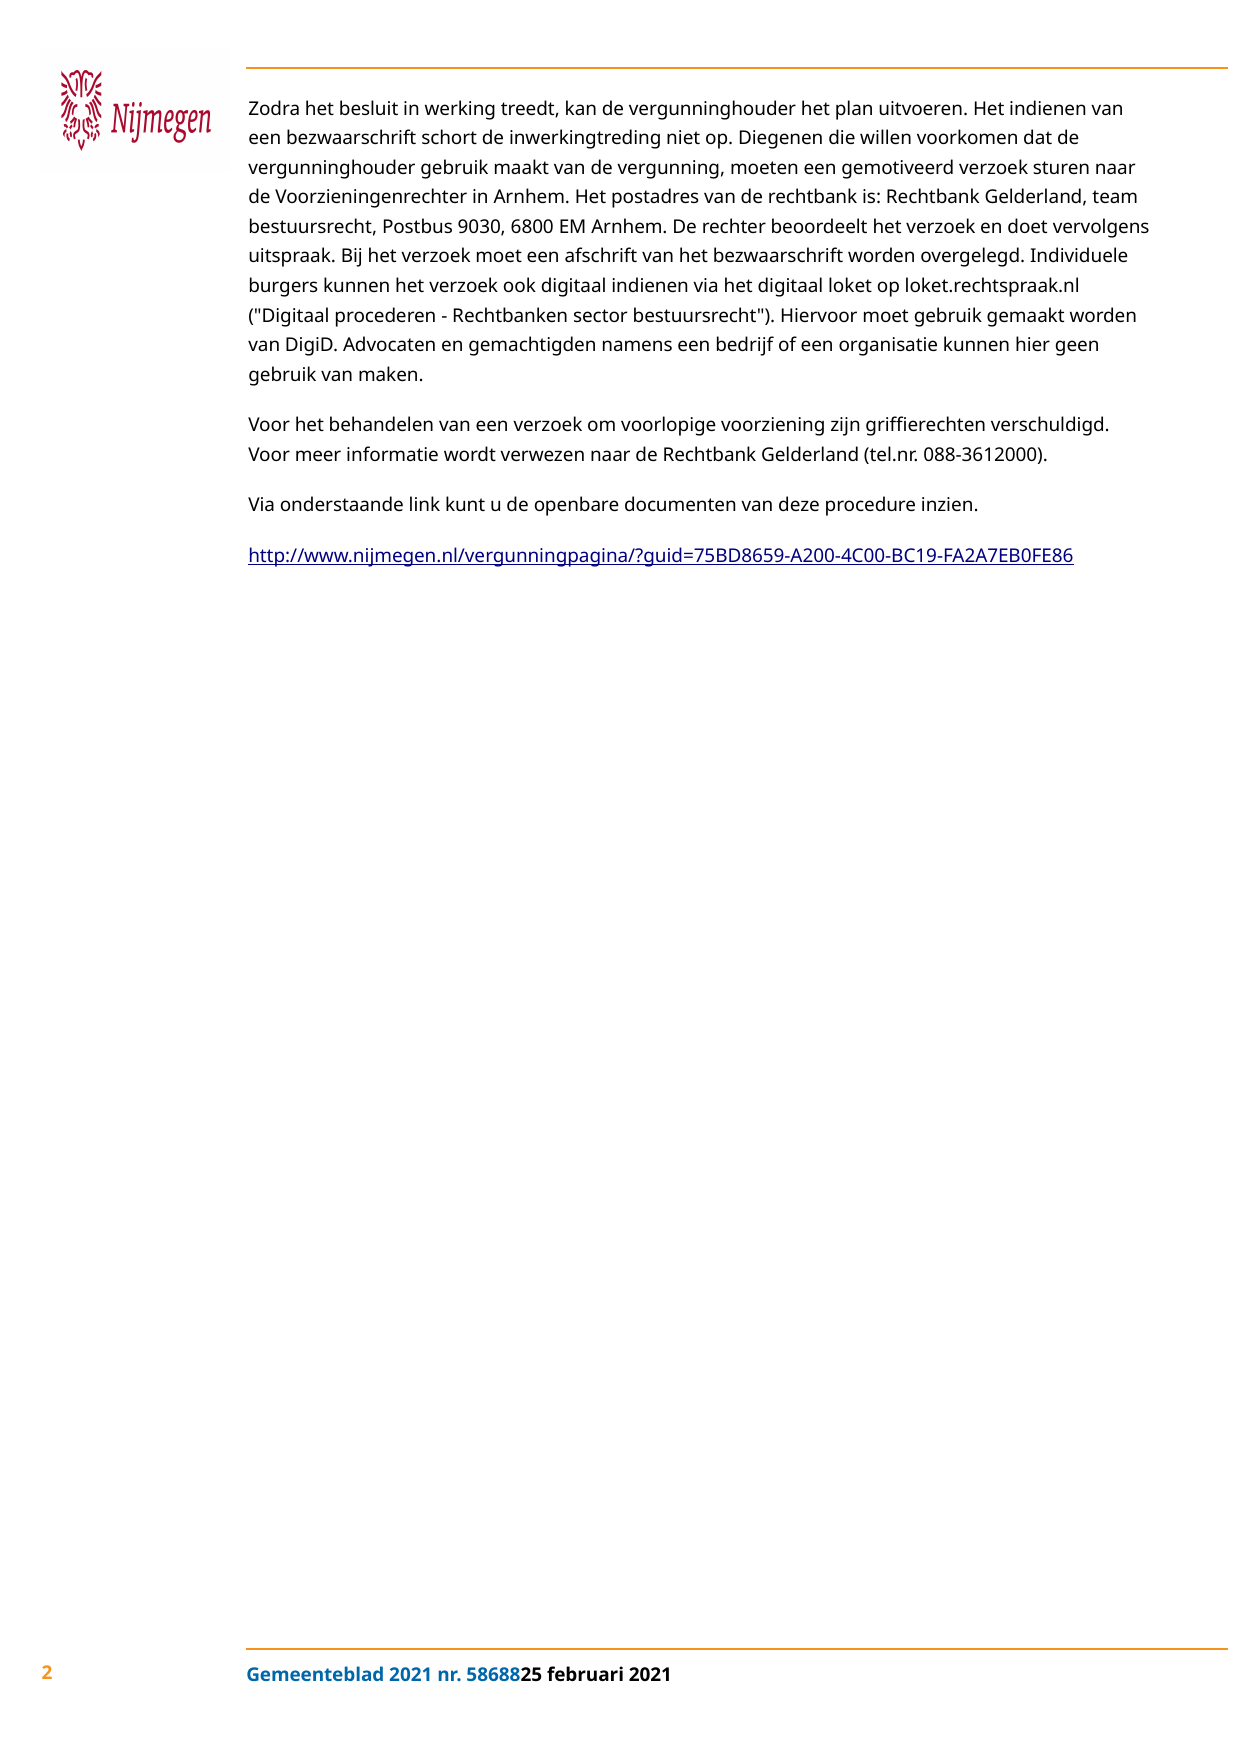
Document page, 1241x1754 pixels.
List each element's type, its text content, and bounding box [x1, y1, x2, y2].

picture [41, 47, 231, 172]
text Zodra het besluit in werking treedt, kan de vergunninghouder het plan uitvoeren. Het indienen van een bezwaarschrift schort de inwerkingtreding niet op. Diegenen die willen voorkomen dat de vergunninghouder gebruik maakt van de vergunning, moeten een gemotiveerd verzoek sturen naar de Voorzieningenrechter in Arnhem. Het postadres van de rechtbank is: Rechtbank Gelderland, team bestuursrecht, Postbus 9030, 6800 EM Arnhem. De rechter beoordeelt het verzoek en doet vervolgens uitspraak. Bij het verzoek moet een afschrift van het bezwaarschrift worden overgelegd. Individuele burgers kunnen het verzoek ook digitaal indienen via het digitaal loket op loket.rechtspraak.nl ("Digitaal procederen - Rechtbanken sector bestuursrecht"). Hiervoor moet gebruik gemaakt worden van DigiD. Advocaten en gemachtigden namens een bedrijf of een organisatie kunnen hier geen gebruik van maken. [248, 95, 1152, 387]
text Via onderstaande link kunt u de openbare documenten van deze procedure inzien. [248, 491, 1152, 517]
text Voor het behandelen van een verzoek om voorlopige voorziening zijn griffierechten verschuldigd. Voor meer informatie wordt verwezen naar de Rechtbank Gelderland (tel.nr. 088-3612000). [248, 411, 1152, 467]
text http://www.nijmegen.nl/vergunningpagina/?guid=75BD8659-A200-4C00-BC19-FA2A7EB0FE86 [248, 542, 1152, 568]
